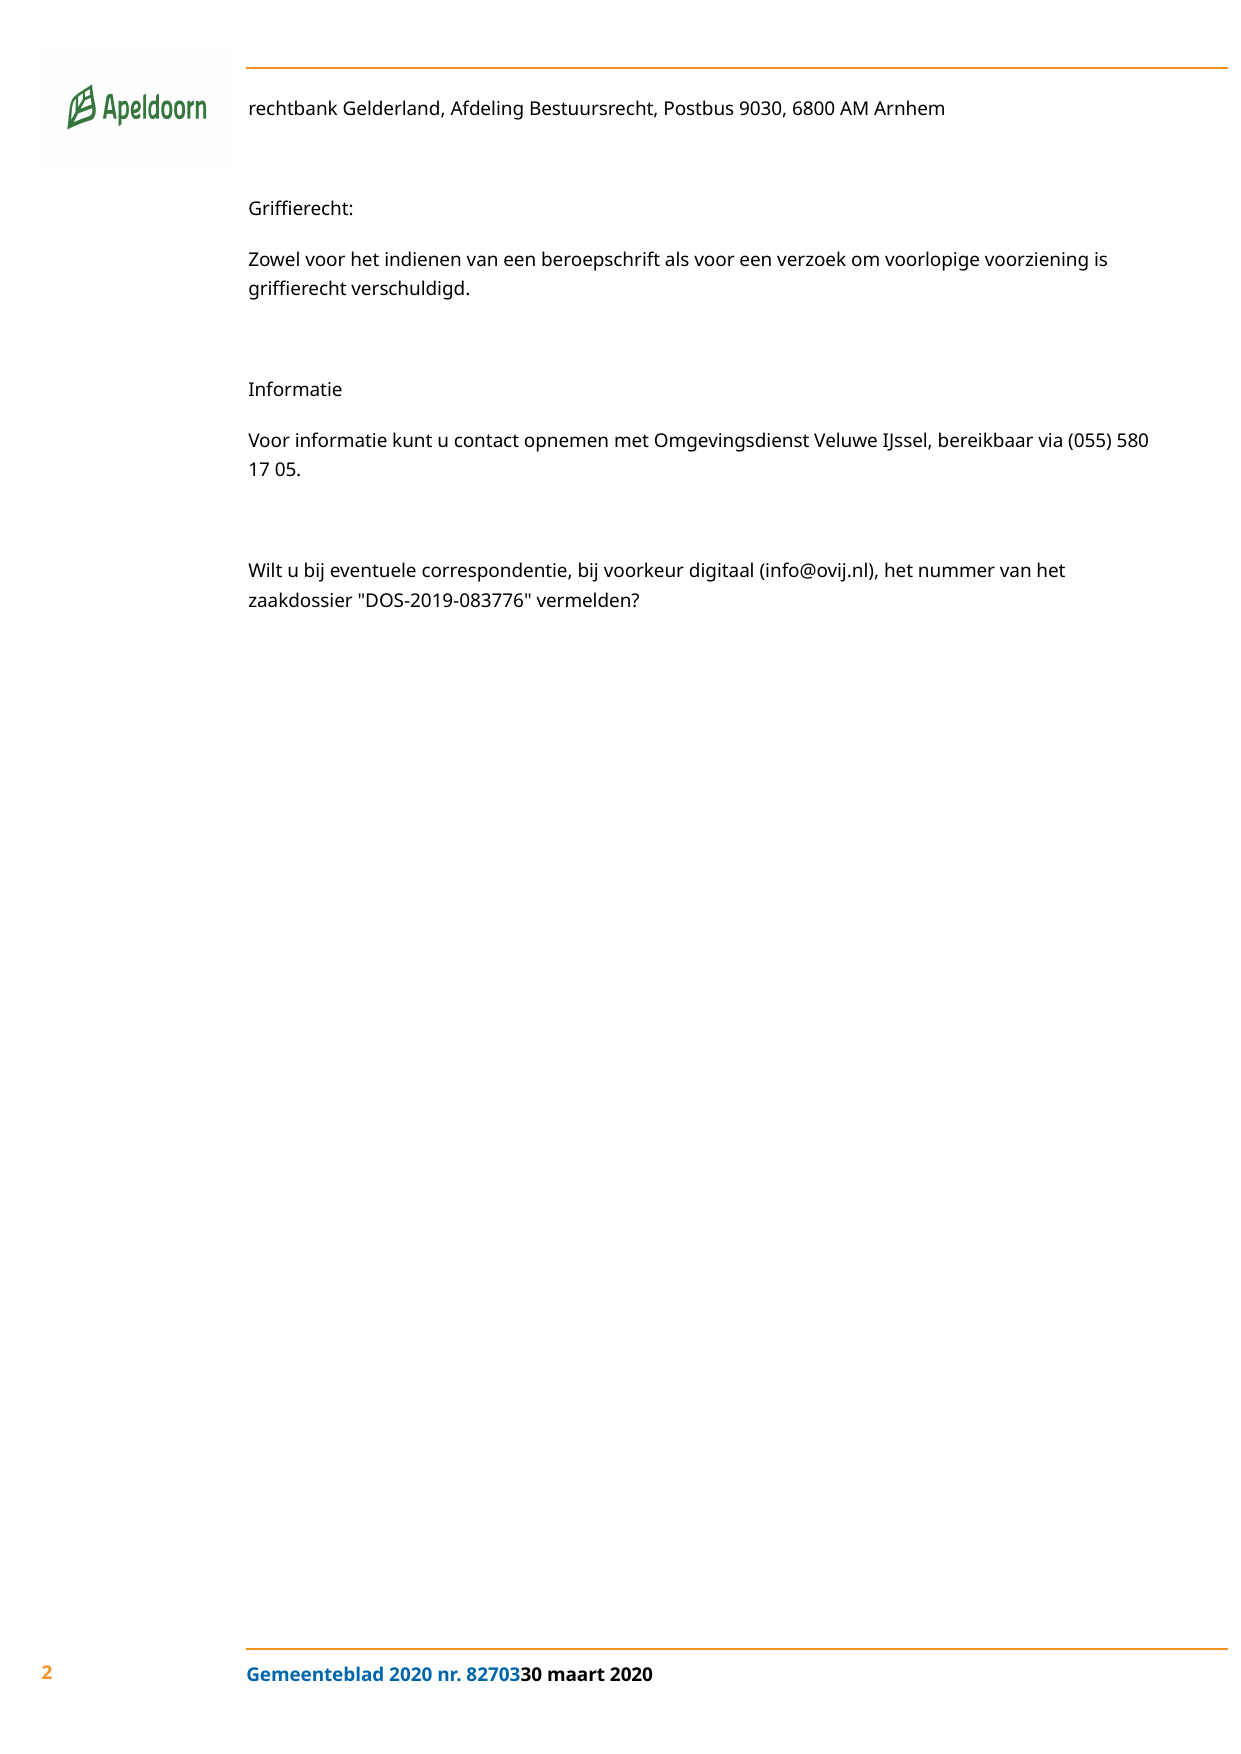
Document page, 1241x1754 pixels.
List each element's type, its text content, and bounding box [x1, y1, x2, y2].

text Griffierecht: [248, 196, 1152, 221]
text rechtbank Gelderland, Afdeling Bestuursrecht, Postbus 9030, 6800 AM Arnhem [248, 95, 1152, 121]
text Voor informatie kunt u contact opnemen met Omgevingsdienst Veluwe IJssel, bereikbaar via (055) 580 17 05. [248, 427, 1152, 482]
picture [41, 47, 231, 172]
text Informatie [248, 376, 1152, 402]
text Wilt u bij eventuele correspondentie, bij voorkeur digitaal (info@ovij.nl), het nummer van het zaakdossier "DOS-2019-083776" vermelden? [248, 557, 1152, 613]
text Zowel voor het indienen van een beroepschrift als voor een verzoek om voorlopige voorziening is griffierecht verschuldigd. [248, 246, 1152, 301]
